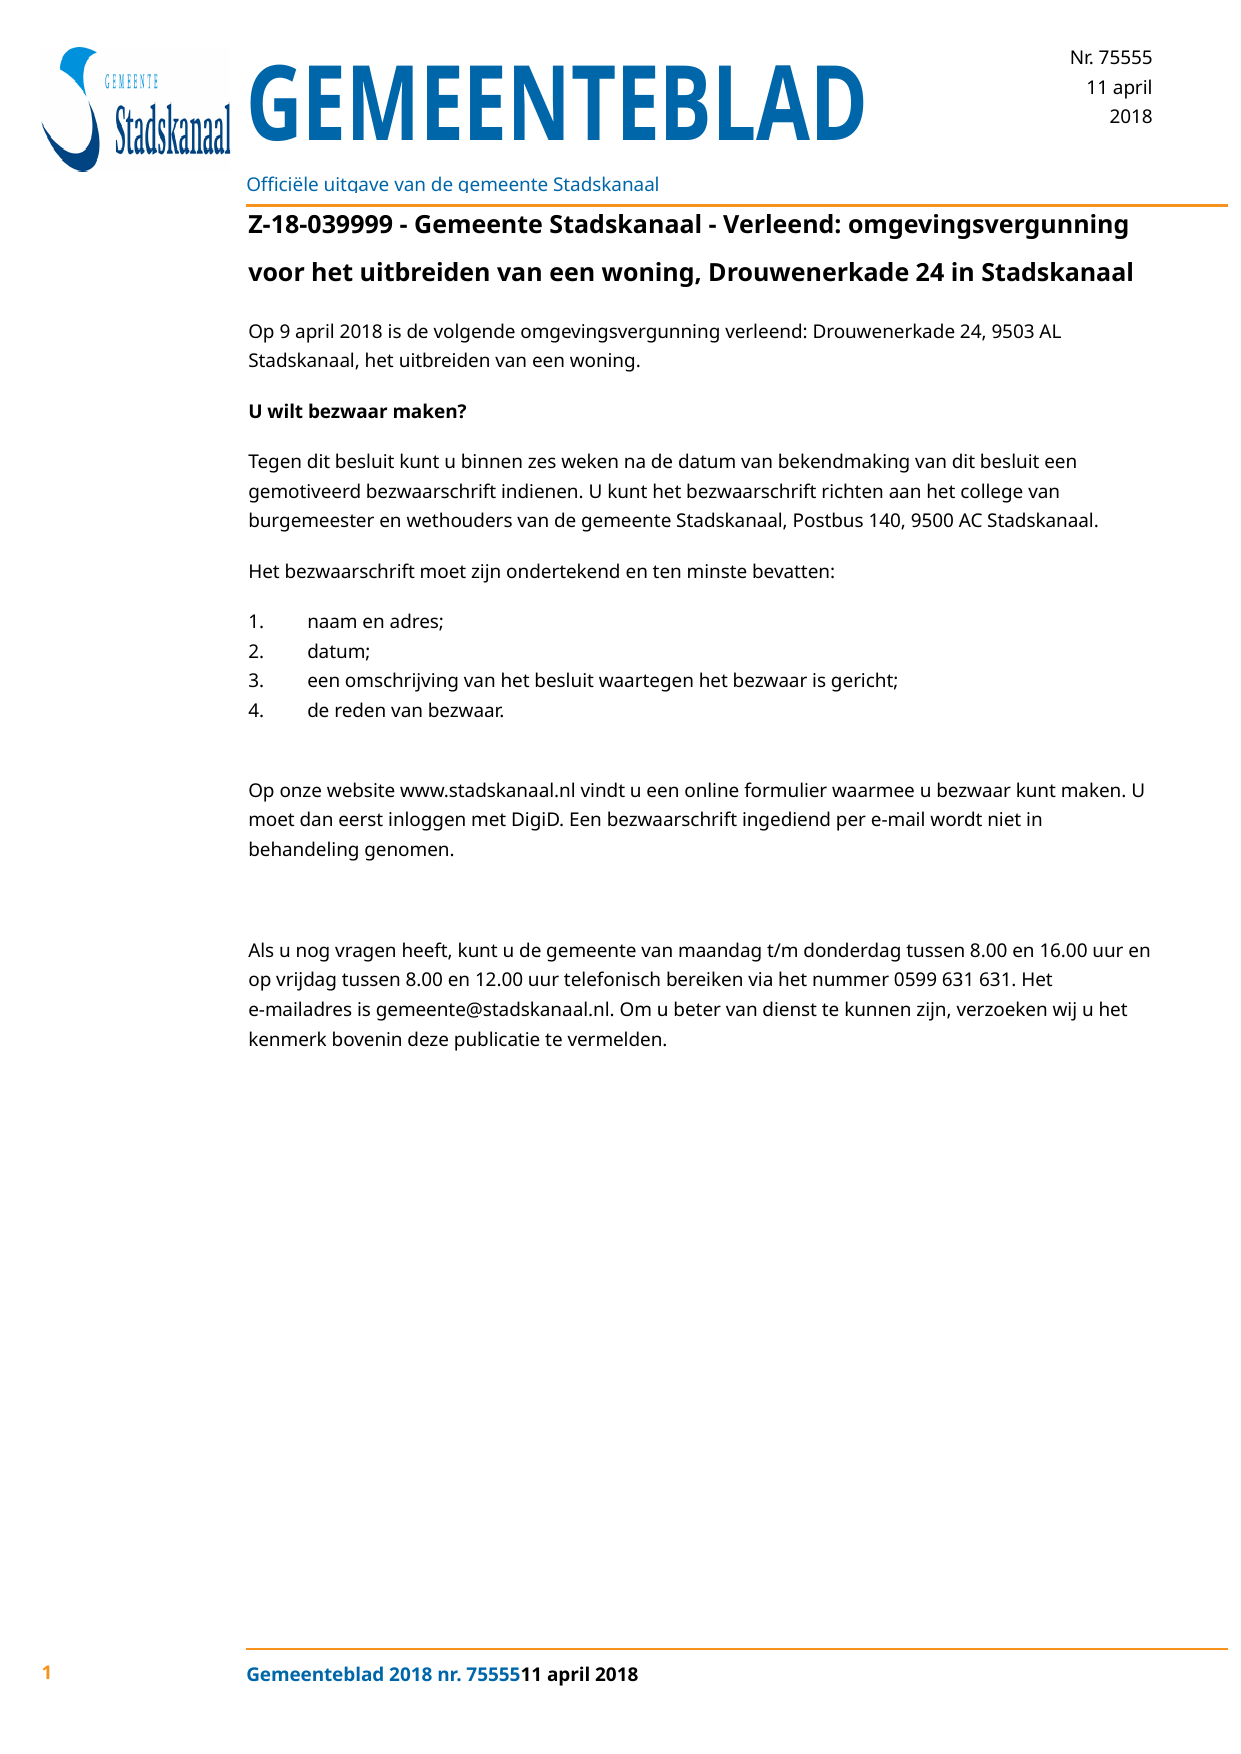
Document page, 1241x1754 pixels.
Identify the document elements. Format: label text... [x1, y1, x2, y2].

list de reden van bezwaar. [248, 697, 1152, 723]
text Z-18-039999 - Gemeente Stadskanaal - Verleend: omgevingsvergunning voor het uitbreiden van een woning, Drouwenerkade 24 in Stadskanaal [248, 207, 1152, 288]
list naam en adres; [248, 608, 1152, 634]
picture [41, 47, 231, 172]
text Als u nog vragen heeft, kunt u de gemeente van maandag t/m donderdag tussen 8.00 en 16.00 uur en op vrijdag tussen 8.00 en 12.00 uur telefonisch bereiken via het nummer 0599 631 631. Het e‑mailadres is gemeente@stadskanaal.nl. Om u beter van dienst te kunnen zijn, verzoeken wij u het kenmerk bovenin deze publicatie te vermelden. [248, 937, 1152, 1052]
text Tegen dit besluit kunt u binnen zes weken na de datum van bekendmaking van dit besluit een gemotiveerd bezwaarschrift indienen. U kunt het bezwaarschrift richten aan het college van burgemeester en wethouders van de gemeente Stadskanaal, Postbus 140, 9500 AC Stadskanaal. [248, 448, 1152, 533]
list datum; [248, 638, 1152, 664]
text Het bezwaarschrift moet zijn ondertekend en ten minste bevatten: [248, 558, 1152, 584]
list een omschrijving van het besluit waartegen het bezwaar is gericht; [248, 667, 1152, 693]
text Op onze website www.stadskanaal.nl vindt u een online formulier waarmee u bezwaar kunt maken. U moet dan eerst inloggen met DigiD. Een bezwaarschrift ingediend per e-mail wordt niet in behandeling genomen. [248, 777, 1152, 862]
text Op 9 april 2018 is de volgende omgevingsvergunning verleend: Drouwenerkade 24, 9503 AL Stadskanaal, het uitbreiden van een woning. [248, 318, 1152, 373]
text U wilt bezwaar maken? [248, 398, 1152, 424]
